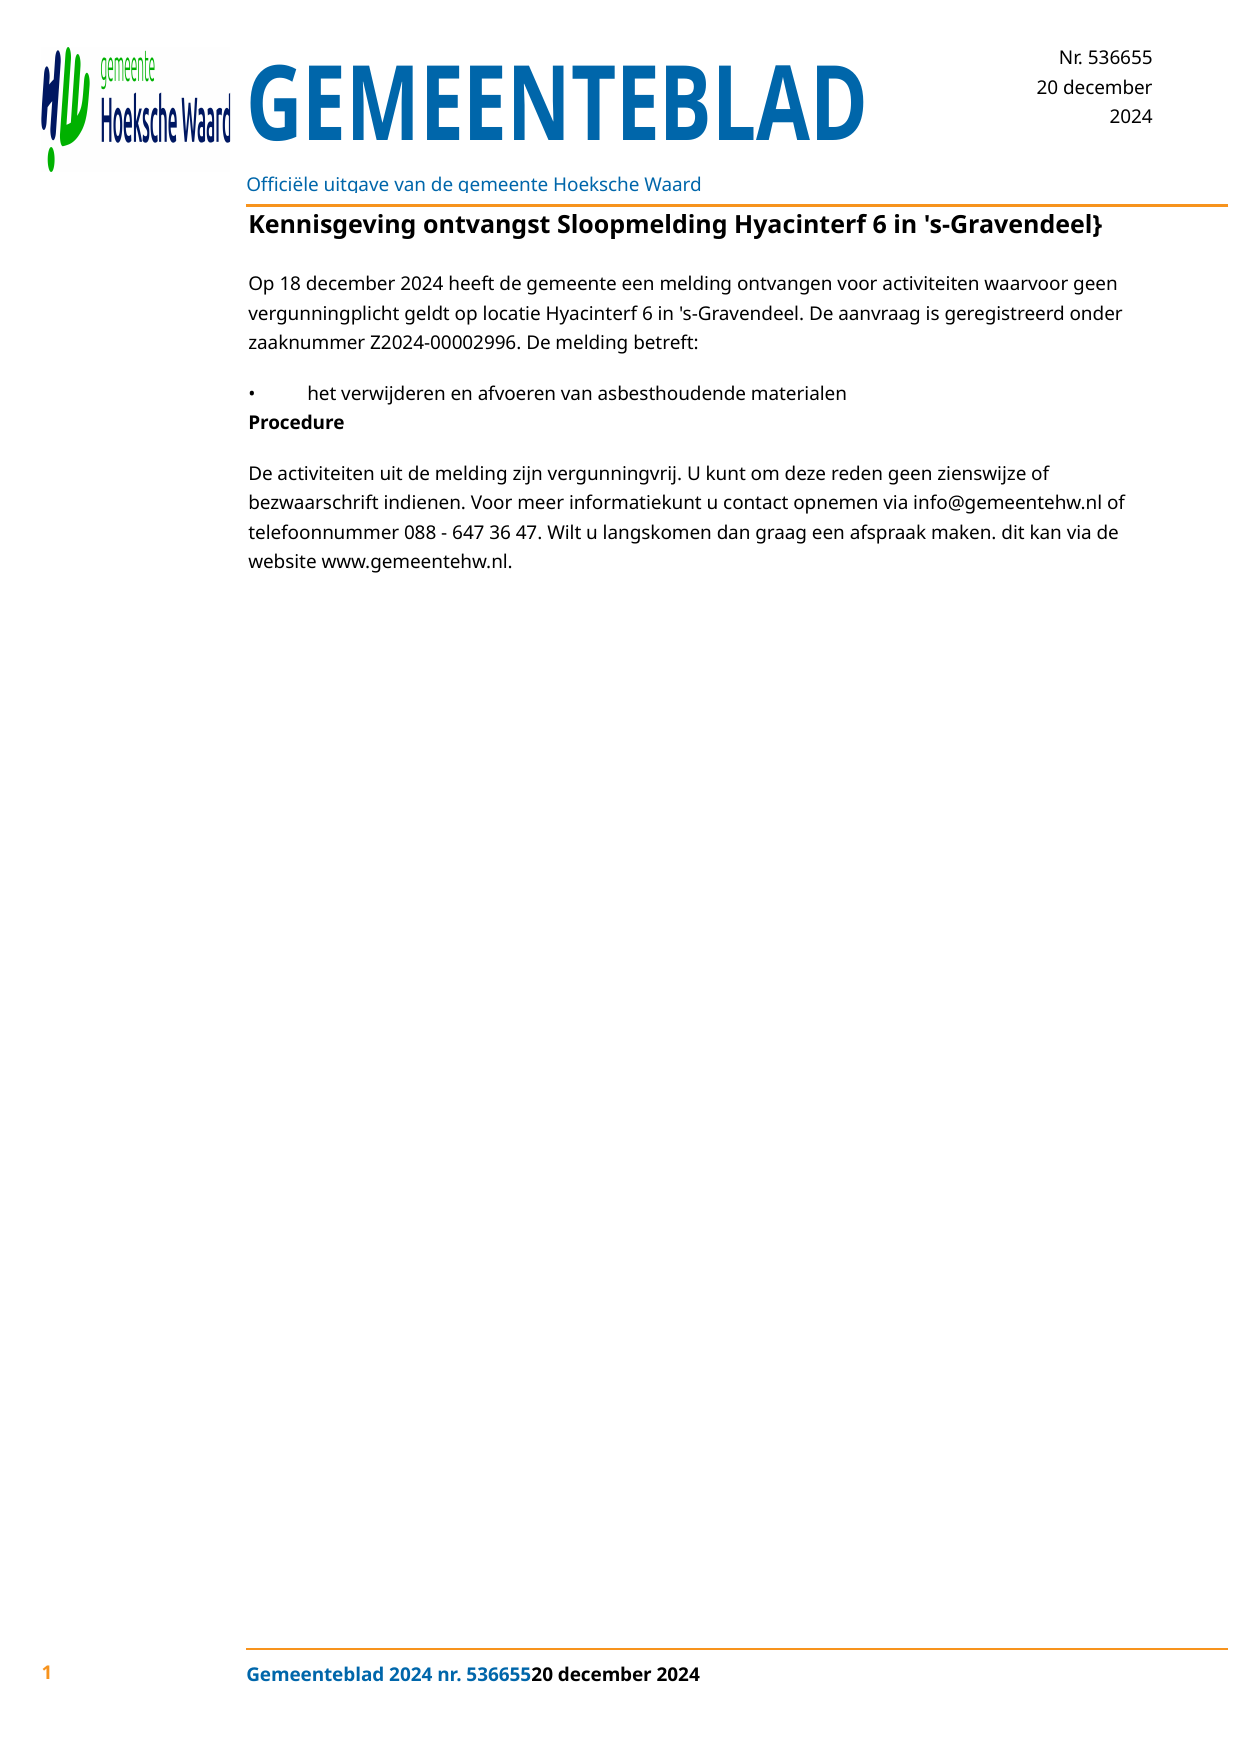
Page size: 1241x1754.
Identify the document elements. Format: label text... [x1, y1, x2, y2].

text Procedure [248, 409, 1152, 435]
text Kennisgeving ontvangst Sloopmelding Hyacinterf 6 in 's-Gravendeel} [248, 207, 1152, 241]
text De activiteiten uit de melding zijn vergunningvrij. U kunt om deze reden geen zienswijze of bezwaarschrift indienen. Voor meer informatiekunt u contact opnemen via info@gemeentehw.nl of telefoonnummer 088 - 647 36 47. Wilt u langskomen dan graag een afspraak maken. dit kan via de website www.gemeentehw.nl. [248, 460, 1152, 574]
list het verwijderen en afvoeren van asbesthoudende materialen [248, 380, 1152, 406]
text Op 18 december 2024 heeft de gemeente een melding ontvangen voor activiteiten waarvoor geen vergunningplicht geldt op locatie Hyacinterf 6 in 's-Gravendeel. De aanvraag is geregistreerd onder zaaknummer Z2024-00002996. De melding betreft: [248, 270, 1152, 355]
picture [41, 47, 231, 172]
